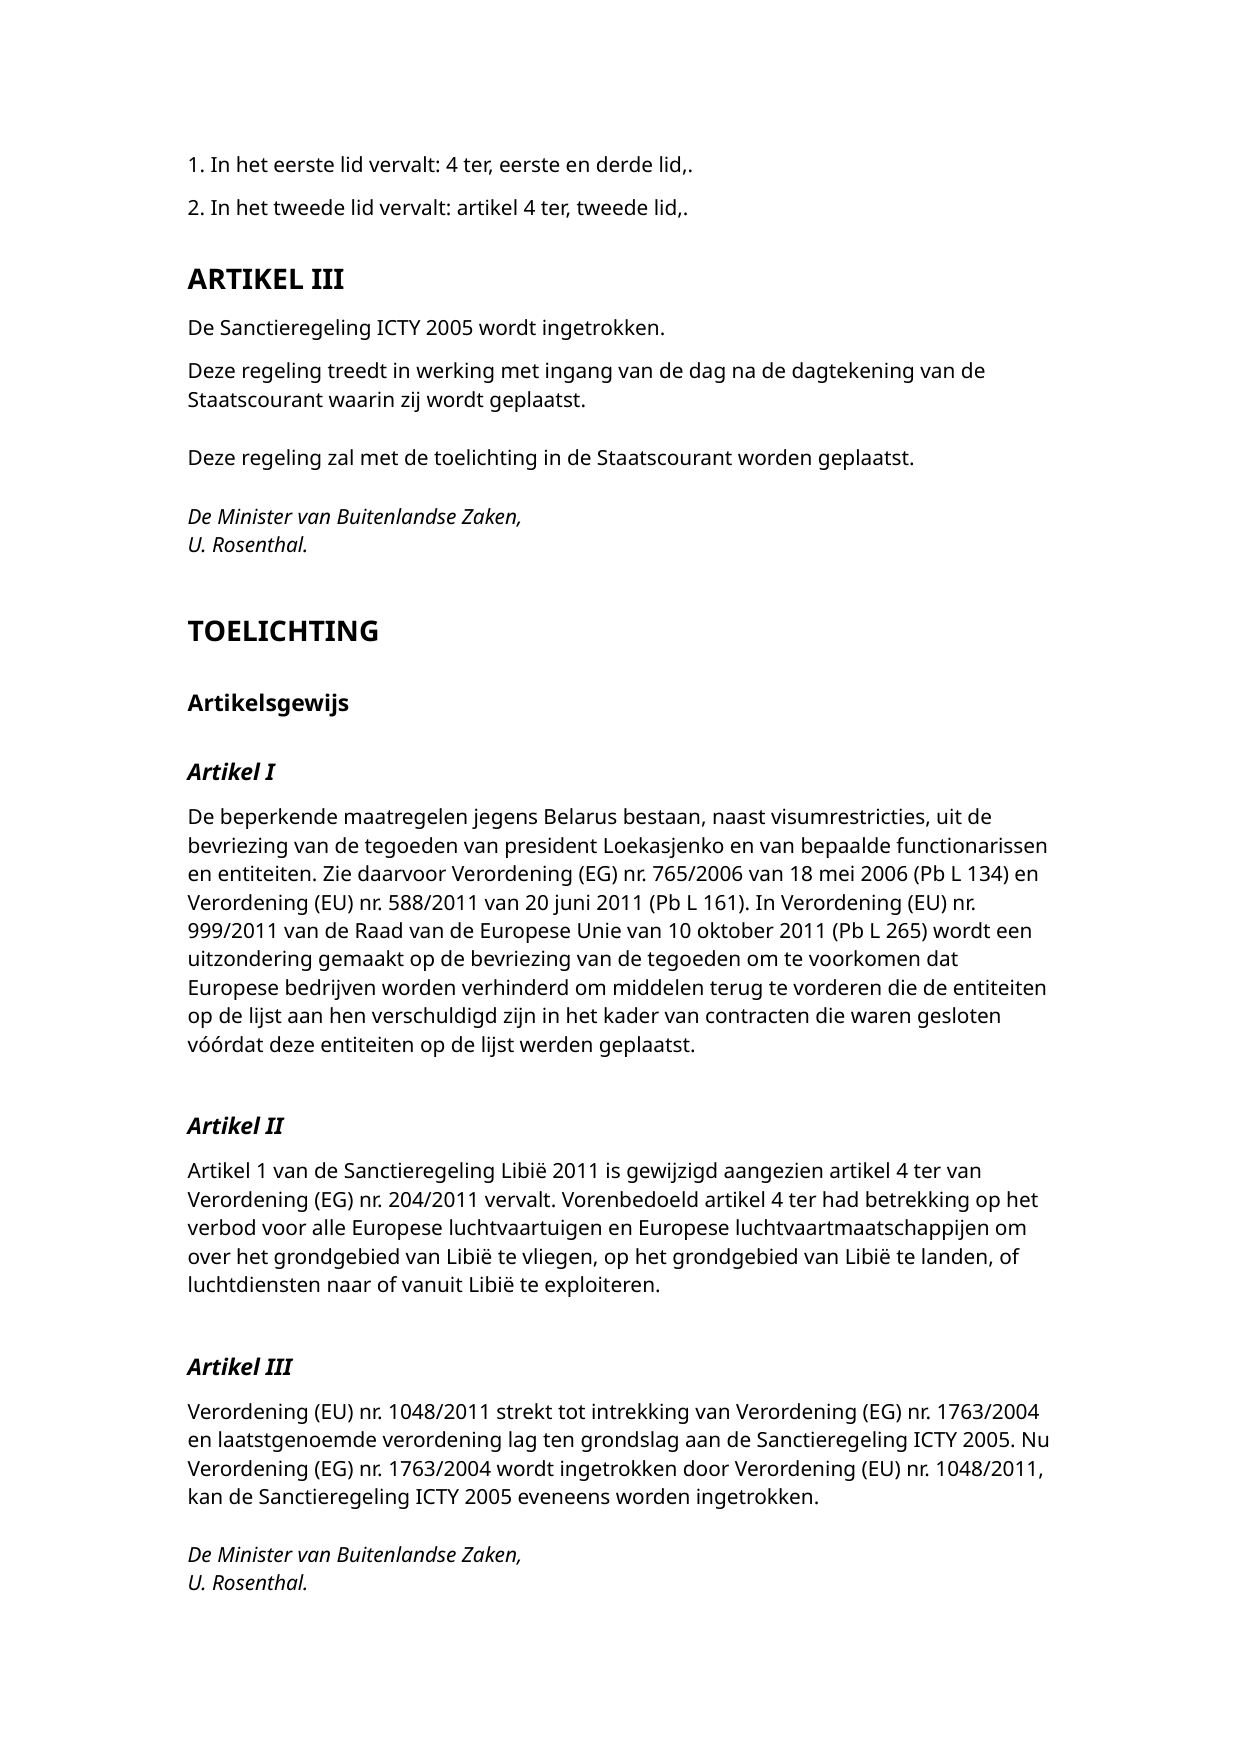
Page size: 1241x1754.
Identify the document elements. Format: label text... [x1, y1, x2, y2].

subtitle Artikel II [187, 1110, 1053, 1141]
subtitle ARTIKEL III [187, 259, 1053, 298]
text U. Rosenthal. [187, 530, 1053, 559]
subtitle Artikelsgewijs [187, 687, 1053, 718]
text Artikel 1 van de Sanctieregeling Libië 2011 is gewijzigd aangezien artikel 4 ter van Verordening (EG) nr. 204/2011 vervalt. Vorenbedoeld artikel 4 ter had betrekking op het verbod voor alle Europese luchtvaartuigen en Europese luchtvaartmaatschappijen om over het grondgebied van Libië te vliegen, op het grondgebied van Libië te landen, of luchtdiensten naar of vanuit Libië te exploiteren. [187, 1156, 1053, 1299]
text 1. In het eerste lid vervalt: 4 ter, eerste en derde lid,. [187, 150, 1053, 178]
text De Minister van Buitenlandse Zaken, [187, 1540, 1053, 1568]
text De Sanctieregeling ICTY 2005 wordt ingetrokken. [187, 313, 1053, 341]
text Verordening (EU) nr. 1048/2011 strekt tot intrekking van Verordening (EG) nr. 1763/2004 en laatstgenoemde verordening lag ten grondslag aan de Sanctieregeling ICTY 2005. Nu Verordening (EG) nr. 1763/2004 wordt ingetrokken door Verordening (EU) nr. 1048/2011, kan de Sanctieregeling ICTY 2005 eveneens worden ingetrokken. [187, 1397, 1053, 1511]
text Deze regeling zal met de toelichting in de Staatscourant worden geplaatst. [187, 443, 1053, 472]
text U. Rosenthal. [187, 1568, 1053, 1597]
subtitle Artikel III [187, 1351, 1053, 1382]
text 2. In het tweede lid vervalt: artikel 4 ter, tweede lid,. [187, 193, 1053, 222]
subtitle Artikel I [187, 756, 1053, 787]
text De Minister van Buitenlandse Zaken, [187, 502, 1053, 530]
text De beperkende maatregelen jegens Belarus bestaan, naast visumrestricties, uit de bevriezing van de tegoeden van president Loekasjenko en van bepaalde functionarissen en entiteiten. Zie daarvoor Verordening (EG) nr. 765/2006 van 18 mei 2006 (Pb L 134) en Verordening (EU) nr. 588/2011 van 20 juni 2011 (Pb L 161). In Verordening (EU) nr. 999/2011 van de Raad van de Europese Unie van 10 oktober 2011 (Pb L 265) wordt een uitzondering gemaakt op de bevriezing van de tegoeden om te voorkomen dat Europese bedrijven worden verhinderd om middelen terug te vorderen die de entiteiten op de lijst aan hen verschuldigd zijn in het kader van contracten die waren gesloten vóórdat deze entiteiten op de lijst werden geplaatst. [187, 802, 1053, 1058]
subtitle TOELICHTING [187, 611, 1053, 650]
text Deze regeling treedt in werking met ingang van de dag na de dagtekening van de Staatscourant waarin zij wordt geplaatst. [187, 356, 1053, 413]
